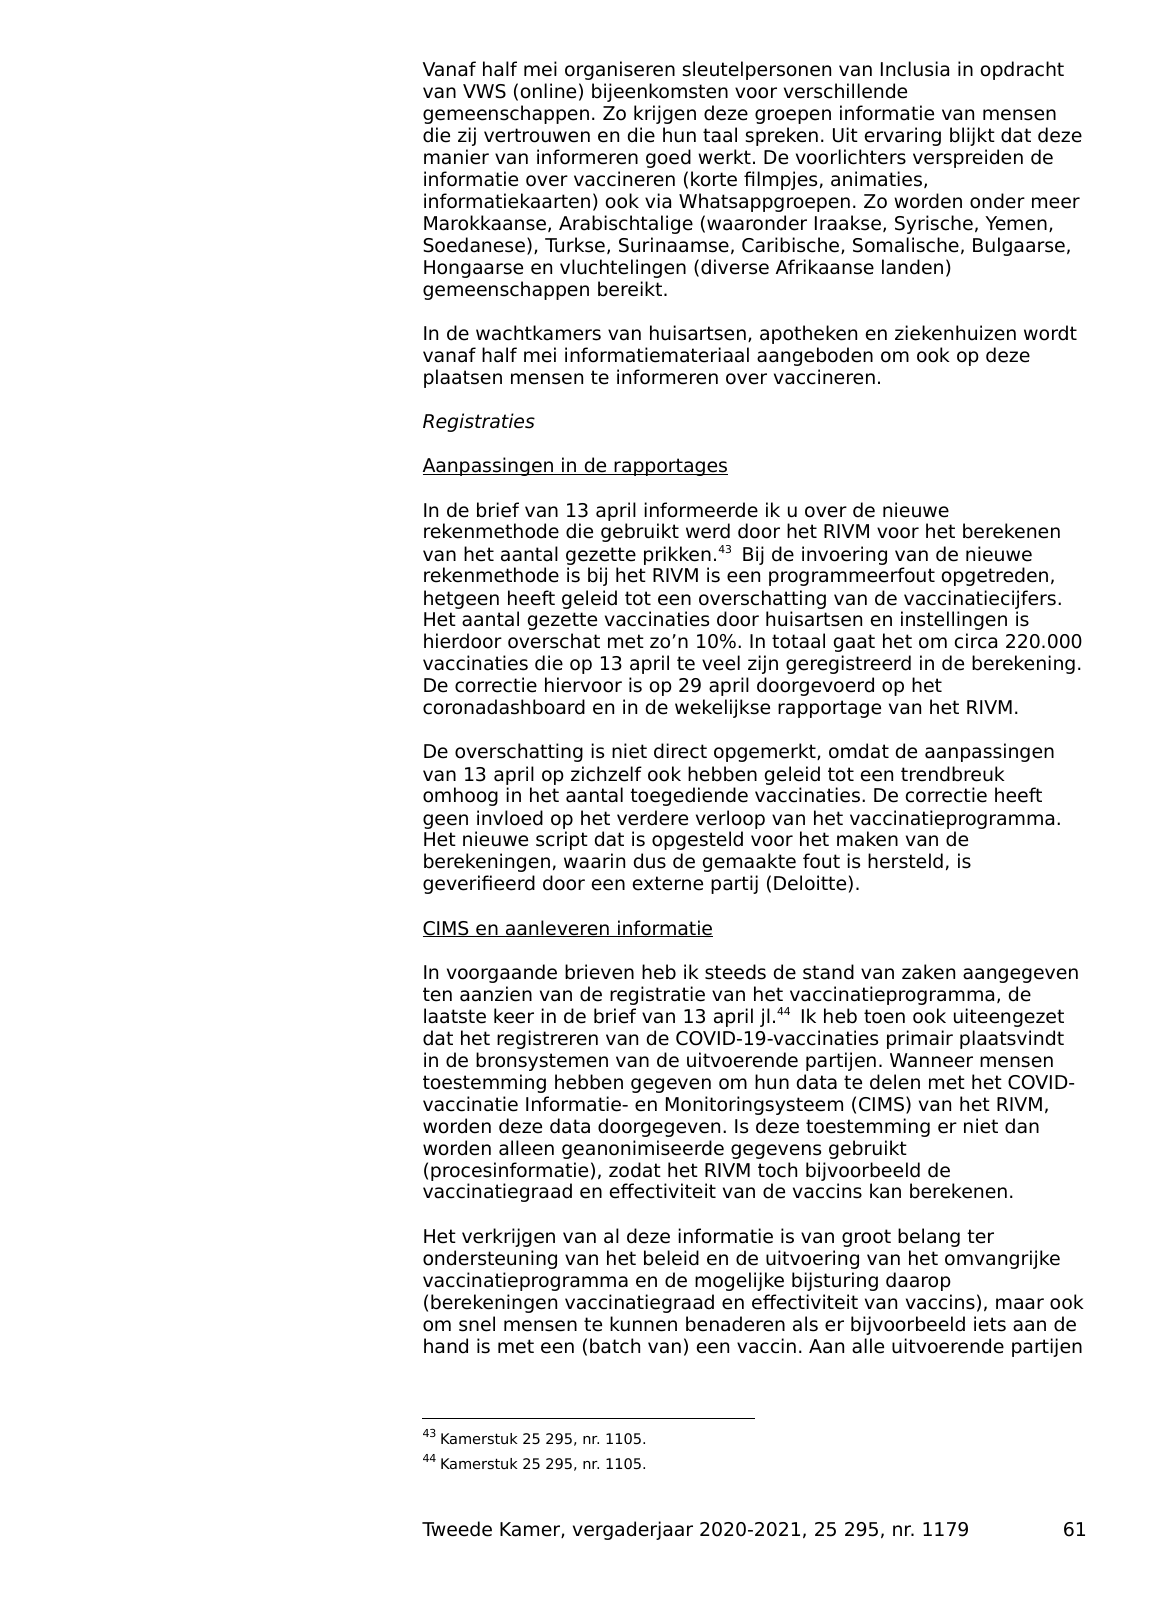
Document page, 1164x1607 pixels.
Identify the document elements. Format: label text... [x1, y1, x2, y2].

text In de wachtkamers van huisartsen, apotheken en ziekenhuizen wordt vanaf half mei informatiemateriaal aangeboden om ook op deze plaatsen mensen te informeren over vaccineren. [422, 323, 1087, 389]
text In voorgaande brieven heb ik steeds de stand van zaken aangegeven ten aanzien van de registratie van het vaccinatieprogramma, de laatste keer in de brief van 13 april jl. Ik heb toen ook uiteengezet dat het registreren van de COVID-19-vaccinaties primair plaatsvindt in de bronsystemen van de uitvoerende partijen. Wanneer mensen toestemming hebben gegeven om hun data te delen met het COVID-vaccinatie Informatie- en Monitoringsysteem (CIMS) van het RIVM, worden deze data doorgegeven. Is deze toestemming er niet dan worden alleen geanonimiseerde gegevens gebruikt (procesinformatie), zodat het RIVM toch bijvoorbeeld de vaccinatiegraad en effectiviteit van de vaccins kan berekenen. [422, 962, 1087, 1203]
text Het aantal gezette vaccinaties door huisartsen en instellingen is hierdoor overschat met zo’n 10%. In totaal gaat het om circa 220.000 vaccinaties die op 13 april te veel zijn geregistreerd in de berekening. De correctie hiervoor is op 29 april doorgevoerd op het coronadashboard en in de wekelijkse rapportage van het RIVM. [422, 609, 1087, 719]
subtitle CIMS en aanleveren informatie [422, 917, 1087, 939]
subtitle Aanpassingen in de rapportages [422, 455, 1087, 477]
text Vanaf half mei organiseren sleutelpersonen van Inclusia in opdracht van VWS (online) bijeenkomsten voor verschillende gemeenschappen. Zo krijgen deze groepen informatie van mensen die zij vertrouwen en die hun taal spreken. Uit ervaring blijkt dat deze manier van informeren goed werkt. De voorlichters verspreiden de informatie over vaccineren (korte filmpjes, animaties, informatiekaarten) ook via Whatsappgroepen. Zo worden onder meer Marokkaanse, Arabischtalige (waaronder Iraakse, Syrische, Yemen, Soedanese), Turkse, Surinaamse, Caribische, Somalische, Bulgaarse, Hongaarse en vluchtelingen (diverse Afrikaanse landen) gemeenschappen bereikt. [422, 59, 1087, 301]
text Kamerstuk 25 295, nr. 1105. [422, 1452, 1087, 1474]
text De overschatting is niet direct opgemerkt, omdat de aanpassingen van 13 april op zichzelf ook hebben geleid tot een trendbreuk omhoog in het aantal toegediende vaccinaties. De correctie heeft geen invloed op het verdere verloop van het vaccinatieprogramma. Het nieuwe script dat is opgesteld voor het maken van de berekeningen, waarin dus de gemaakte fout is hersteld, is geverifieerd door een externe partij (Deloitte). [422, 741, 1087, 895]
text In de brief van 13 april informeerde ik u over de nieuwe rekenmethode die gebruikt werd door het RIVM voor het berekenen van het aantal gezette prikken. Bij de invoering van de nieuwe rekenmethode is bij het RIVM is een programmeerfout opgetreden, hetgeen heeft geleid tot een overschatting van de vaccinatiecijfers. [422, 499, 1087, 609]
text Kamerstuk 25 295, nr. 1105. [422, 1427, 1087, 1449]
subtitle Registraties [422, 411, 1087, 433]
text Het verkrijgen van al deze informatie is van groot belang ter ondersteuning van het beleid en de uitvoering van het omvangrijke vaccinatieprogramma en de mogelijke bijsturing daarop (berekeningen vaccinatiegraad en effectiviteit van vaccins), maar ook om snel mensen te kunnen benaderen als er bijvoorbeeld iets aan de hand is met een (batch van) een vaccin. Aan alle uitvoerende partijen [422, 1226, 1087, 1357]
